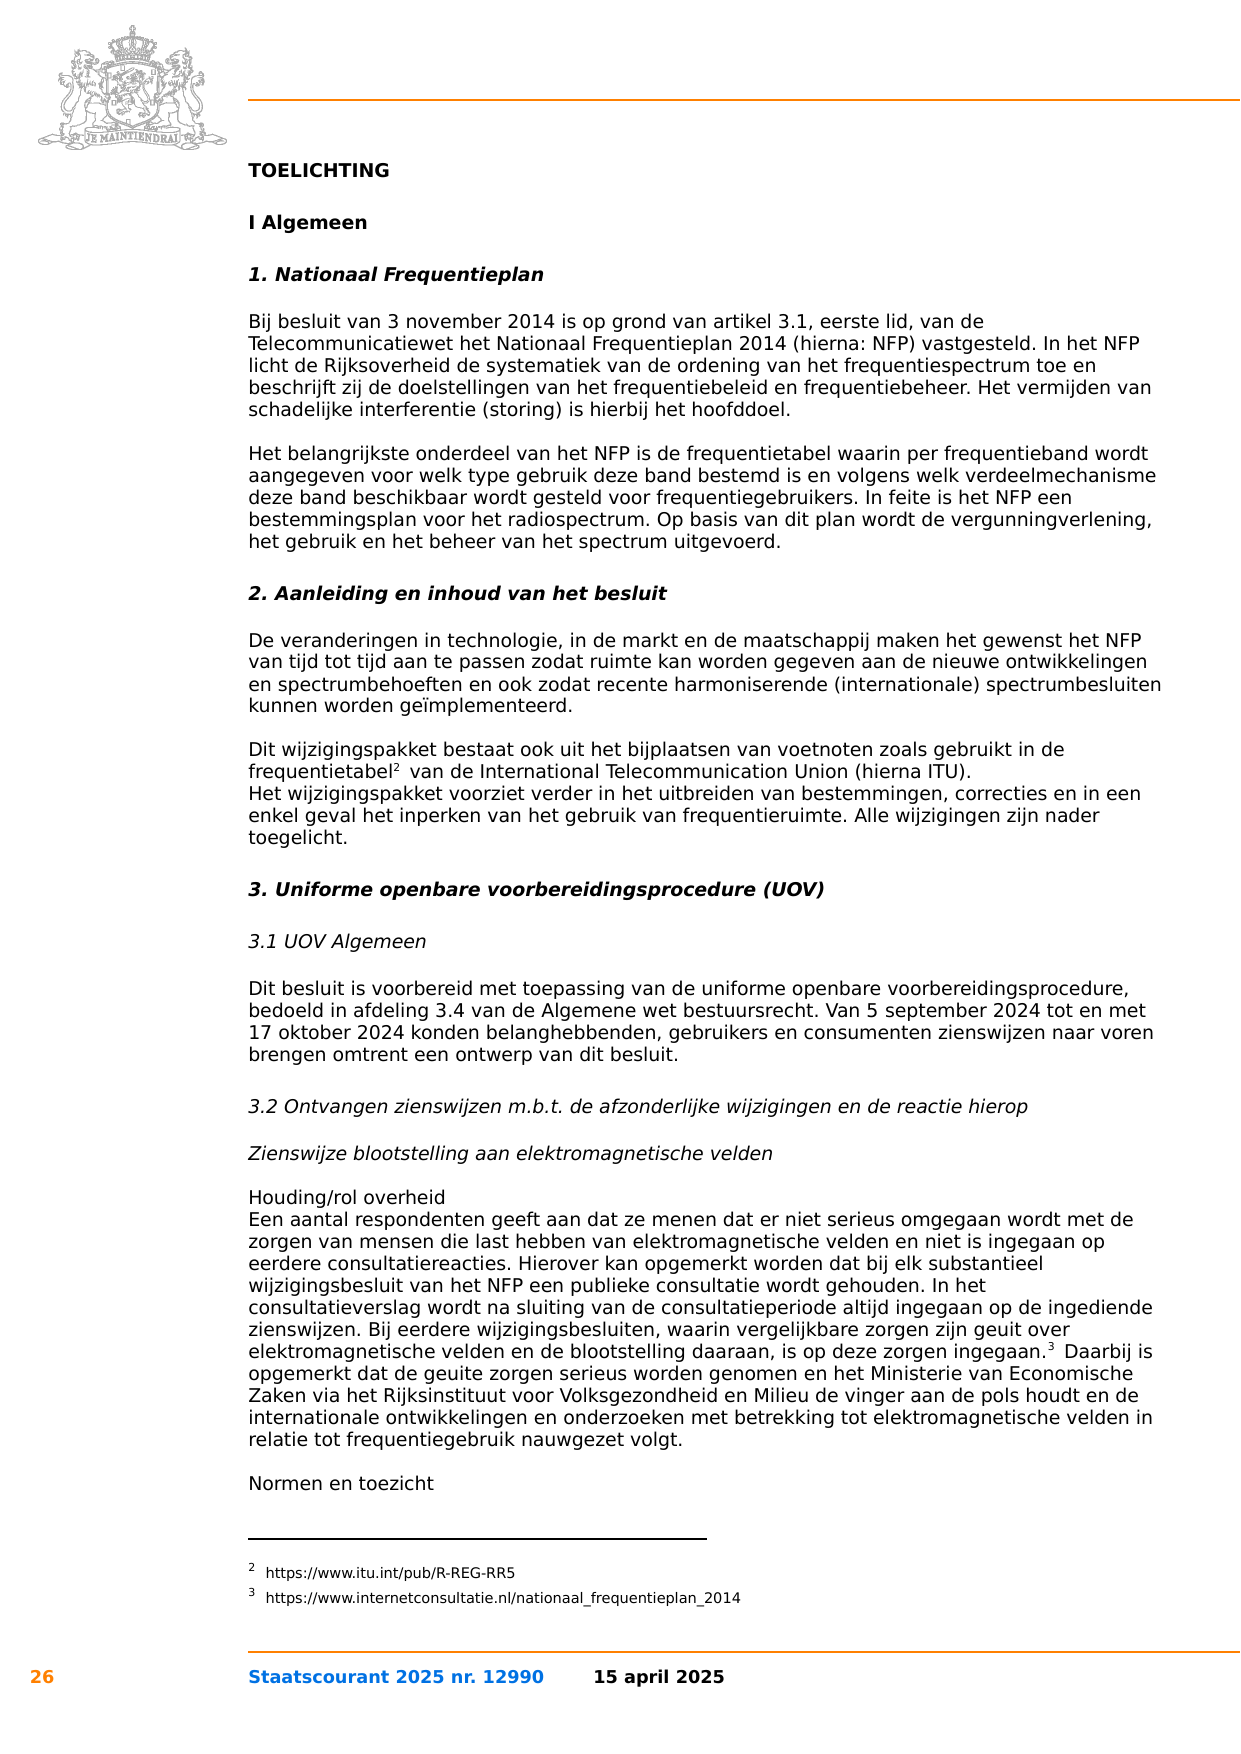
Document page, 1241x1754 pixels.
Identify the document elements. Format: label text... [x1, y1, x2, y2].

text https://www.itu.int/pub/R-REG-RR5 [248, 1561, 1163, 1583]
text Dit besluit is voorbereid met toepassing van de uniforme openbare voorbereidingsprocedure, bedoeld in afdeling 3.4 van de Algemene wet bestuursrecht. Van 5 september 2024 tot en met 17 oktober 2024 konden belanghebbenden, gebruikers en consumenten zienswijzen naar voren brengen omtrent een ontwerp van dit besluit. [248, 978, 1163, 1066]
text Bij besluit van 3 november 2014 is op grond van artikel 3.1, eerste lid, van de Telecommunicatiewet het Nationaal Frequentieplan 2014 (hierna: NFP) vastgesteld. In het NFP licht de Rijksoverheid de systematiek van de ordening van het frequentiespectrum toe en beschrijft zij de doelstellingen van het frequentiebeleid en frequentiebeheer. Het vermijden van schadelijke interferentie (storing) is hierbij het hoofddoel. [248, 311, 1163, 421]
subtitle TOELICHTING [248, 160, 1163, 182]
subtitle I Algemeen [248, 212, 1163, 234]
picture [38, 25, 227, 150]
subtitle 2. Aanleiding en inhoud van het besluit [248, 582, 1163, 604]
text Houding/rol overheid [248, 1187, 1163, 1209]
text https://www.internetconsultatie.nl/nationaal_frequentieplan_2014 [248, 1586, 1163, 1608]
subtitle 3.1 UOV Algemeen [248, 931, 1163, 953]
subtitle 1. Nationaal Frequentieplan [248, 264, 1163, 286]
text Het wijzigingspakket voorziet verder in het uitbreiden van bestemmingen, correcties en in een enkel geval het inperken van het gebruik van frequentieruimte. Alle wijzigingen zijn nader toegelicht. [248, 783, 1163, 849]
text Normen en toezicht [248, 1472, 1163, 1494]
text Het belangrijkste onderdeel van het NFP is de frequentietabel waarin per frequentieband wordt aangegeven voor welk type gebruik deze band bestemd is en volgens welk verdeelmechanisme deze band beschikbaar wordt gesteld voor frequentiegebruikers. In feite is het NFP een bestemmingsplan voor het radiospectrum. Op basis van dit plan wordt de vergunningverlening, het gebruik en het beheer van het spectrum uitgevoerd. [248, 443, 1163, 552]
text Een aantal respondenten geeft aan dat ze menen dat er niet serieus omgegaan wordt met de zorgen van mensen die last hebben van elektromagnetische velden en niet is ingegaan op eerdere consultatiereacties. Hierover kan opgemerkt worden dat bij elk substantieel wijzigingsbesluit van het NFP een publieke consultatie wordt gehouden. In het consultatieverslag wordt na sluiting van de consultatieperiode altijd ingegaan op de ingediende zienswijzen. Bij eerdere wijzigingsbesluiten, waarin vergelijkbare zorgen zijn geuit over elektromagnetische velden en de blootstelling daaraan, is op deze zorgen ingegaan. Daarbij is opgemerkt dat de geuite zorgen serieus worden genomen en het Ministerie van Economische Zaken via het Rijksinstituut voor Volksgezondheid en Milieu de vinger aan de pols houdt en de internationale ontwikkelingen en onderzoeken met betrekking tot elektromagnetische velden in relatie tot frequentiegebruik nauwgezet volgt. [248, 1209, 1163, 1451]
text De veranderingen in technologie, in de markt en de maatschappij maken het gewenst het NFP van tijd tot tijd aan te passen zodat ruimte kan worden gegeven aan de nieuwe ontwikkelingen en spectrumbehoeften en ook zodat recente harmoniserende (internationale) spectrumbesluiten kunnen worden geïmplementeerd. [248, 629, 1163, 717]
subtitle 3. Uniforme openbare voorbereidingsprocedure (UOV) [248, 879, 1163, 901]
subtitle 3.2 Ontvangen zienswijzen m.b.t. de afzonderlijke wijzigingen en de reactie hierop [248, 1096, 1163, 1118]
subtitle Zienswijze blootstelling aan elektromagnetische velden [248, 1143, 1163, 1165]
text Dit wijzigingspakket bestaat ook uit het bijplaatsen van voetnoten zoals gebruikt in de frequentietabel van de International Telecommunication Union (hierna ITU). [248, 739, 1163, 783]
